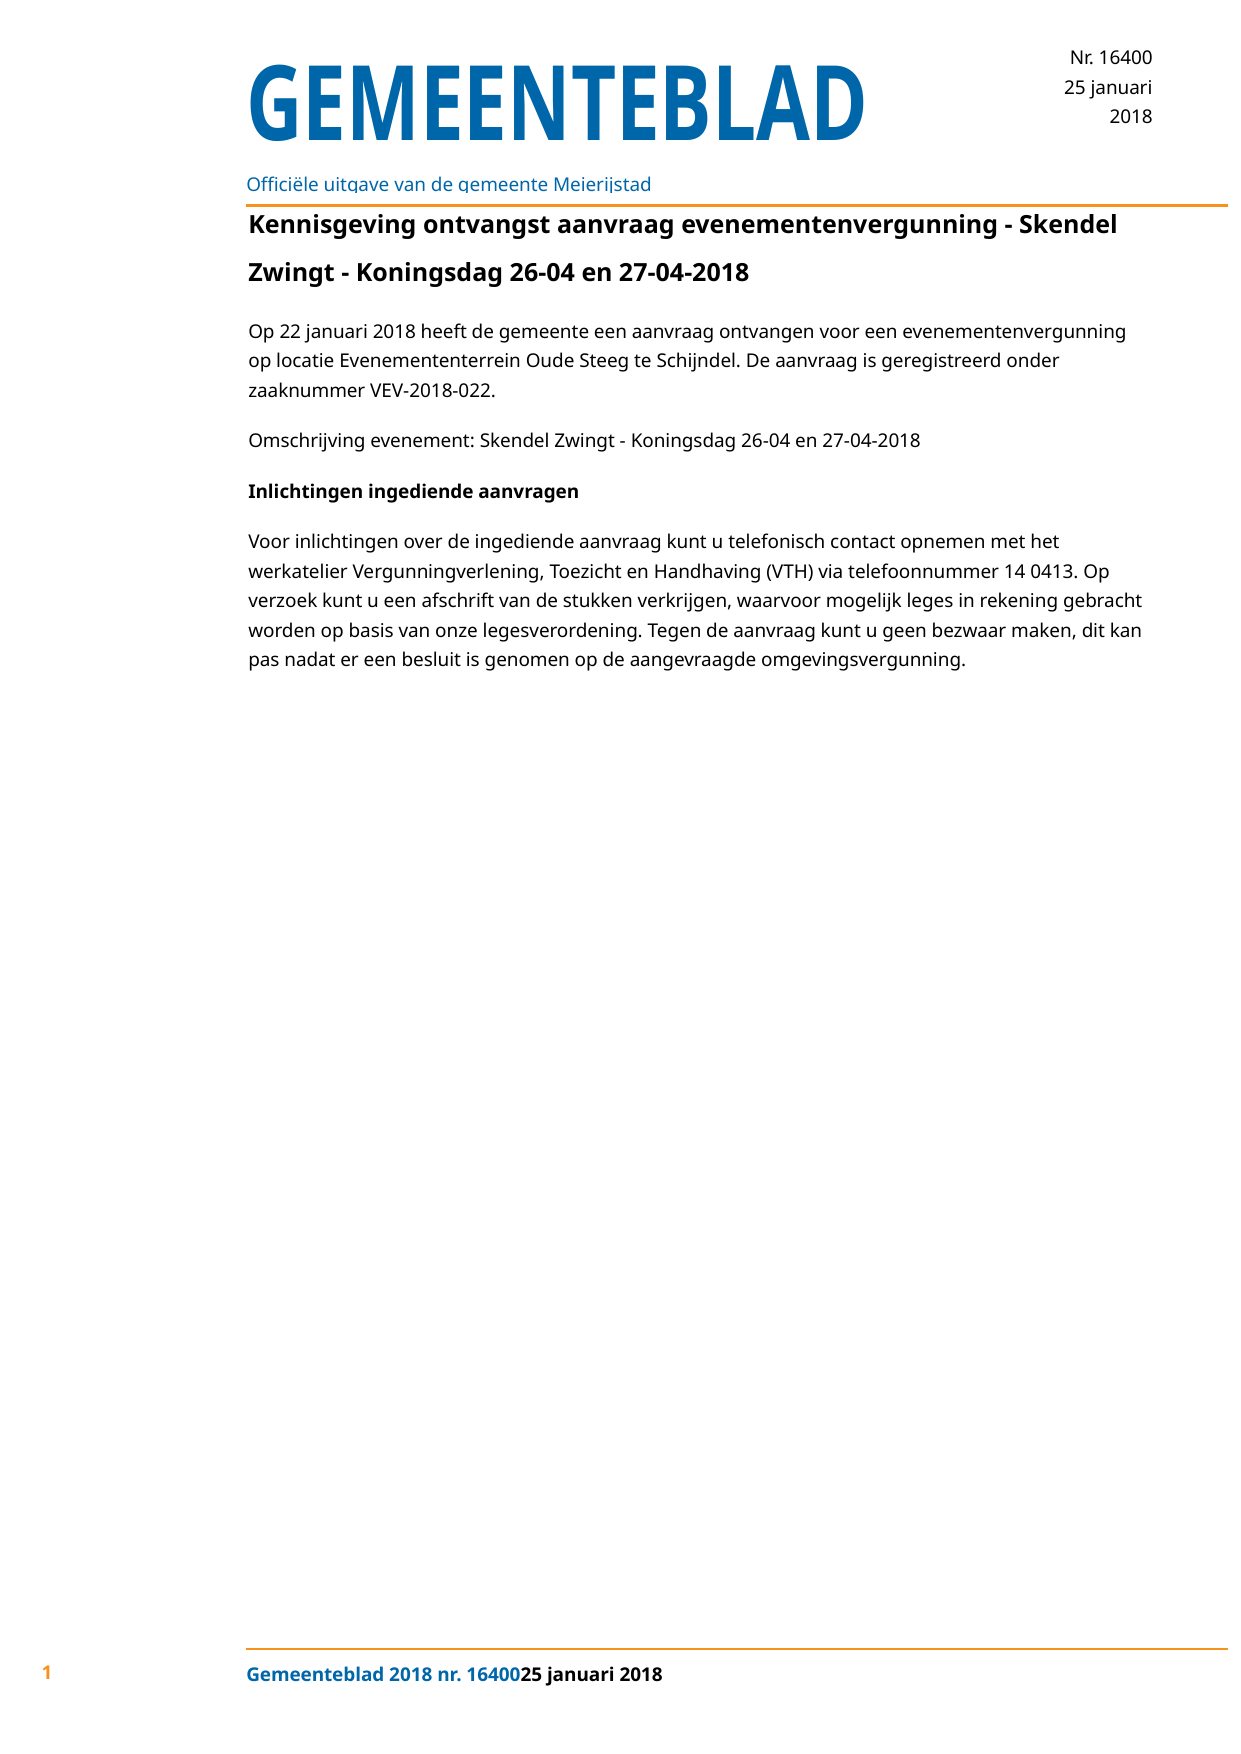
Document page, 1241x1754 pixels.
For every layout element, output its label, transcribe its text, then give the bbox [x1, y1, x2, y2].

text Kennisgeving ontvangst aanvraag evenementenvergunning - Skendel Zwingt - Koningsdag 26-04 en 27-04-2018 [248, 207, 1152, 288]
text Inlichtingen ingediende aanvragen [248, 478, 1152, 504]
text Op 22 januari 2018 heeft de gemeente een aanvraag ontvangen voor een evenementenvergunning op locatie Evenemententerrein Oude Steeg te Schijndel. De aanvraag is geregistreerd onder zaaknummer VEV-2018-022. [248, 318, 1152, 403]
picture [41, 47, 231, 172]
text Omschrijving evenement: Skendel Zwingt - Koningsdag 26-04 en 27-04-2018 [248, 427, 1152, 453]
text Voor inlichtingen over de ingediende aanvraag kunt u telefonisch contact opnemen met het werkatelier Vergunningverlening, Toezicht en Handhaving (VTH) via telefoonnummer 14 0413. Op verzoek kunt u een afschrift van de stukken verkrijgen, waarvoor mogelijk leges in rekening gebracht worden op basis van onze legesverordening. Tegen de aanvraag kunt u geen bezwaar maken, dit kan pas nadat er een besluit is genomen op de aangevraagde omgevingsvergunning. [248, 528, 1152, 672]
